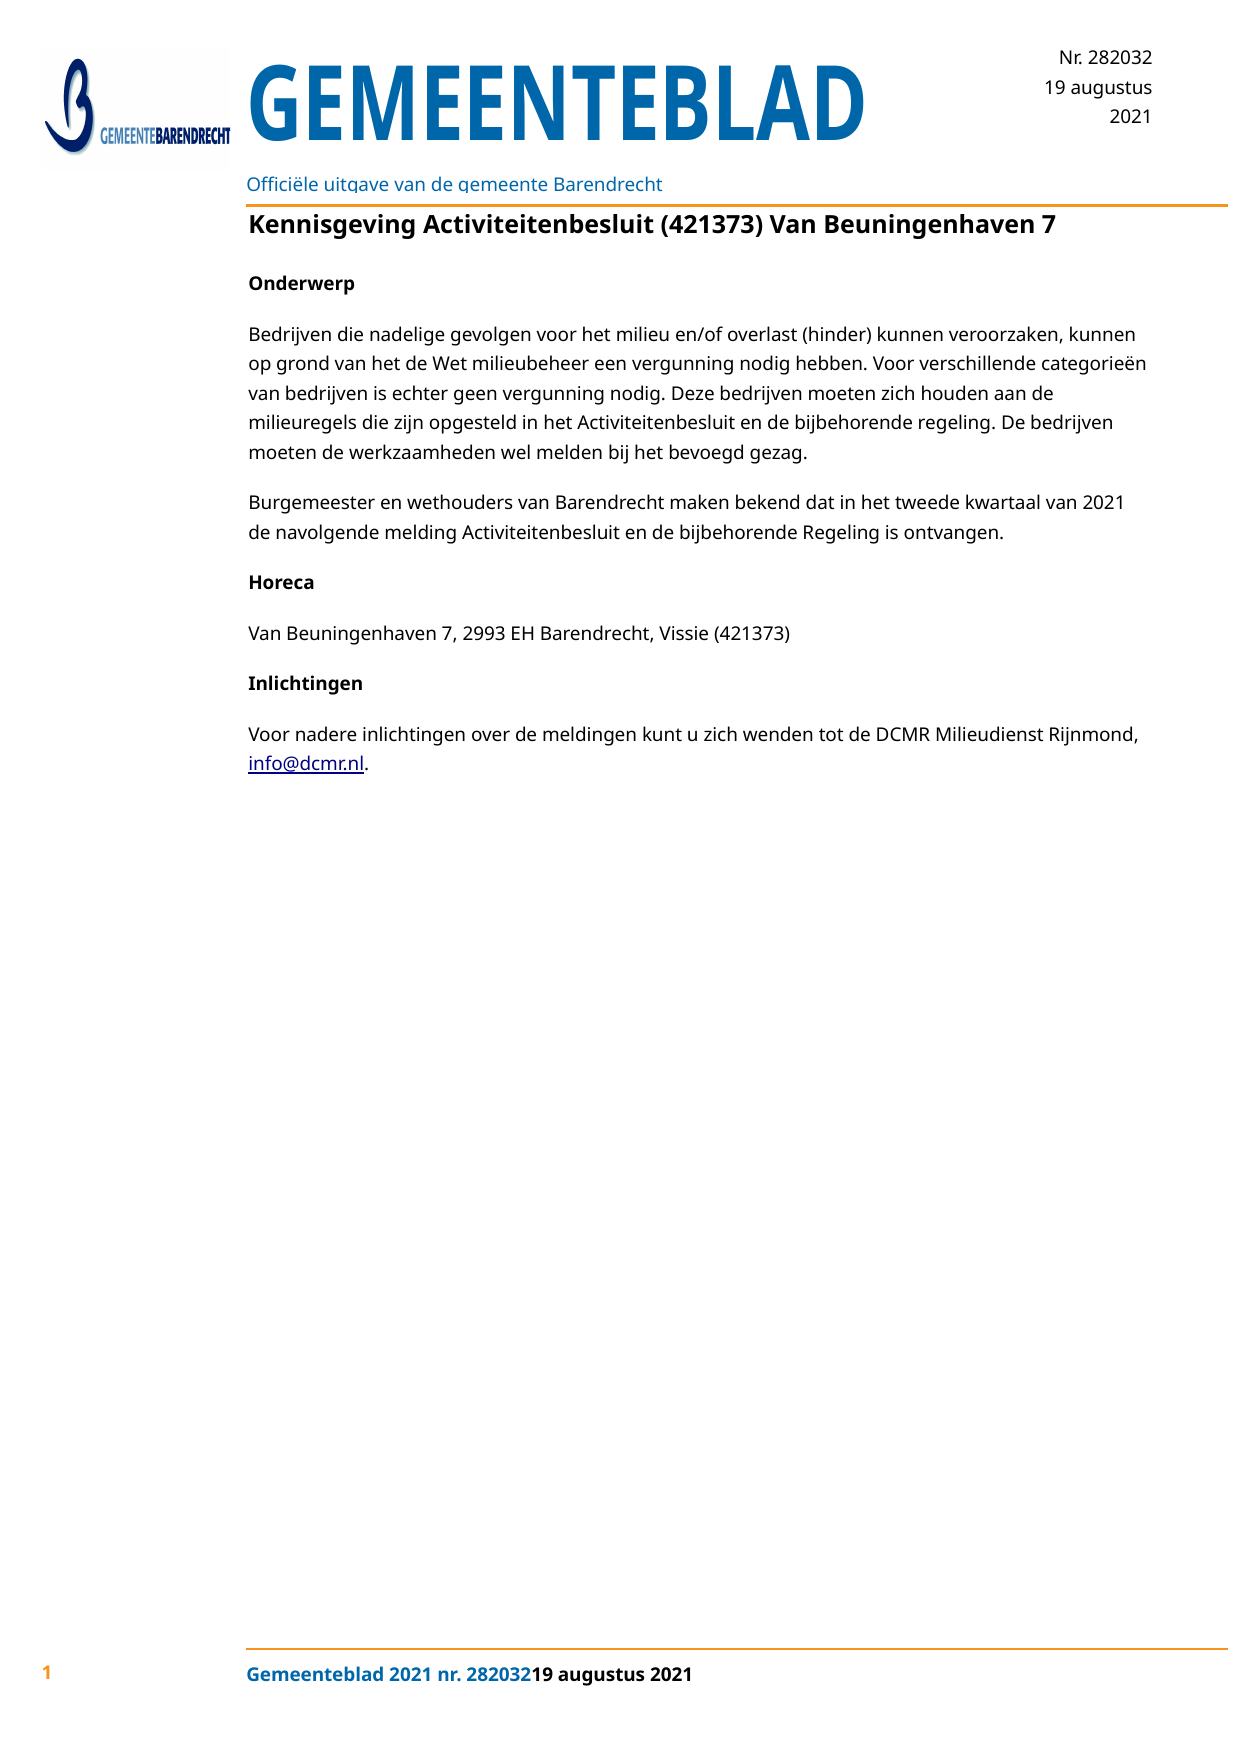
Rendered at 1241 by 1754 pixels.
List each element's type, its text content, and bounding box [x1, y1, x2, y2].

text Bedrijven die nadelige gevolgen voor het milieu en/of overlast (hinder) kunnen veroorzaken, kunnen op grond van het de Wet milieubeheer een vergunning nodig hebben. Voor verschillende categorieën van bedrijven is echter geen vergunning nodig. Deze bedrijven moeten zich houden aan de milieuregels die zijn opgesteld in het Activiteitenbesluit en de bijbehorende regeling. De bedrijven moeten de werkzaamheden wel melden bij het bevoegd gezag. [248, 321, 1152, 465]
text Voor nadere inlichtingen over de meldingen kunt u zich wenden tot de DCMR Milieudienst Rijnmond, info@dcmr.nl. [248, 721, 1152, 776]
text Inlichtingen [248, 670, 1152, 696]
picture [41, 47, 231, 172]
text Kennisgeving Activiteitenbesluit (421373) Van Beuningenhaven 7 [248, 207, 1152, 241]
text Horeca [248, 569, 1152, 595]
text Van Beuningenhaven 7, 2993 EH Barendrecht, Vissie (421373) [248, 620, 1152, 646]
text Onderwerp [248, 270, 1152, 296]
text Burgemeester en wethouders van Barendrecht maken bekend dat in het tweede kwartaal van 2021 de navolgende melding Activiteitenbesluit en de bijbehorende Regeling is ontvangen. [248, 489, 1152, 545]
